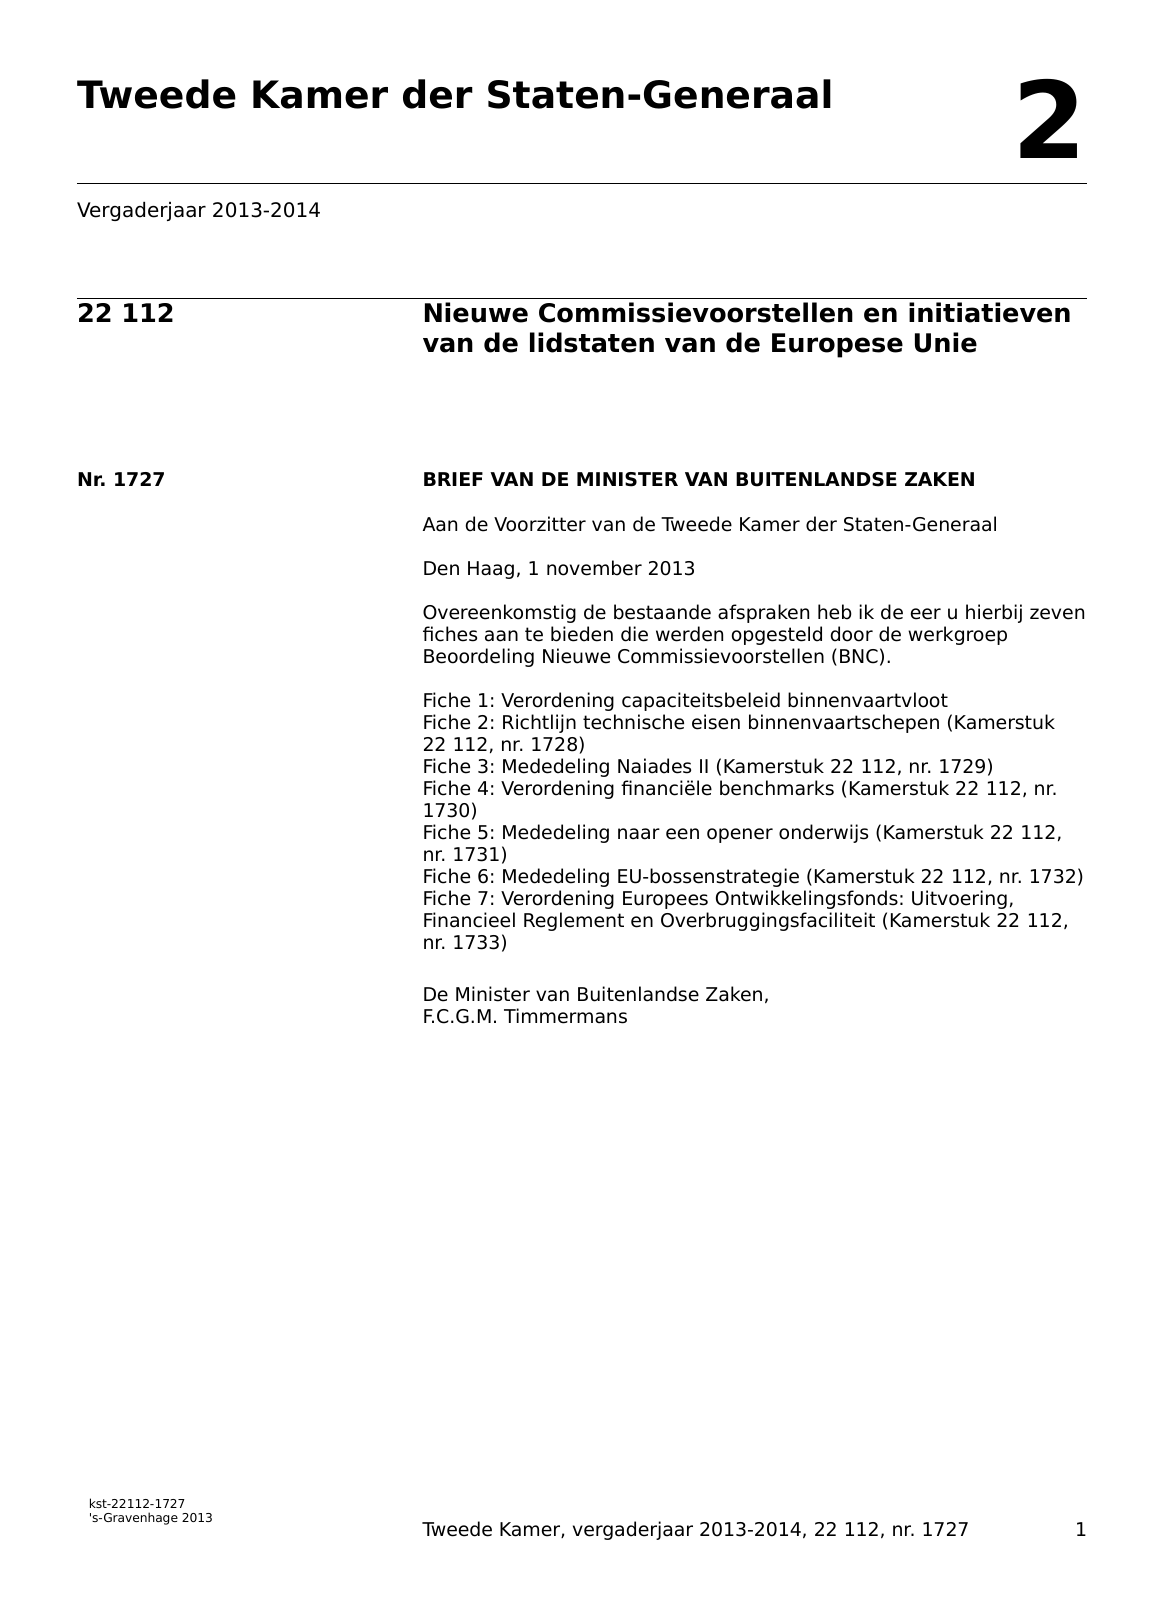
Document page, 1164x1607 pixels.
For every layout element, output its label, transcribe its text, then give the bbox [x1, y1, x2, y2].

text Fiche 3: Mededeling Naiades II (Kamerstuk 22 112, nr. 1729) [422, 756, 1087, 778]
text Overeenkomstig de bestaande afspraken heb ik de eer u hierbij zeven fiches aan te bieden die werden opgesteld door de werkgroep Beoordeling Nieuwe Commissievoorstellen (BNC). [422, 602, 1087, 668]
text Aan de Voorzitter van de Tweede Kamer der Staten-Generaal [422, 513, 1087, 536]
text Fiche 2: Richtlijn technische eisen binnenvaartschepen (Kamerstuk 22 112, nr. 1728) [422, 712, 1087, 756]
table_header Tweede Kamer der Staten-Generaal [77, 59, 886, 183]
table_cell Vergaderjaar 2013-2014 [77, 184, 1087, 298]
text Fiche 6: Mededeling EU-bossenstrategie (Kamerstuk 22 112, nr. 1732) [422, 866, 1087, 888]
text De Minister van Buitenlandse Zaken, F.C.G.M. Timmermans [422, 984, 1087, 1028]
text Fiche 1: Verordening capaciteitsbeleid binnenvaartvloot [422, 690, 1087, 712]
subtitle Nr. 1727 BRIEF VAN DE MINISTER VAN BUITENLANDSE ZAKEN [77, 469, 1087, 491]
table_header 2 [886, 59, 1087, 183]
text Fiche 7: Verordening Europees Ontwikkelingsfonds: Uitvoering, Financieel Reglement en Overbruggingsfaciliteit (Kamerstuk 22 112, nr. 1733) [422, 888, 1087, 954]
text kst-22112-1727 [88, 1497, 323, 1511]
text 's-Gravenhage 2013 [88, 1511, 323, 1525]
text Den Haag, 1 november 2013 [422, 558, 1087, 580]
subtitle 22 112 Nieuwe Commissievoorstellen en initiatieven van de lidstaten van de Europese Unie [77, 299, 1087, 358]
text Fiche 4: Verordening financiële benchmarks (Kamerstuk 22 112, nr. 1730) [422, 778, 1087, 822]
text Fiche 5: Mededeling naar een opener onderwijs (Kamerstuk 22 112, nr. 1731) [422, 822, 1087, 866]
